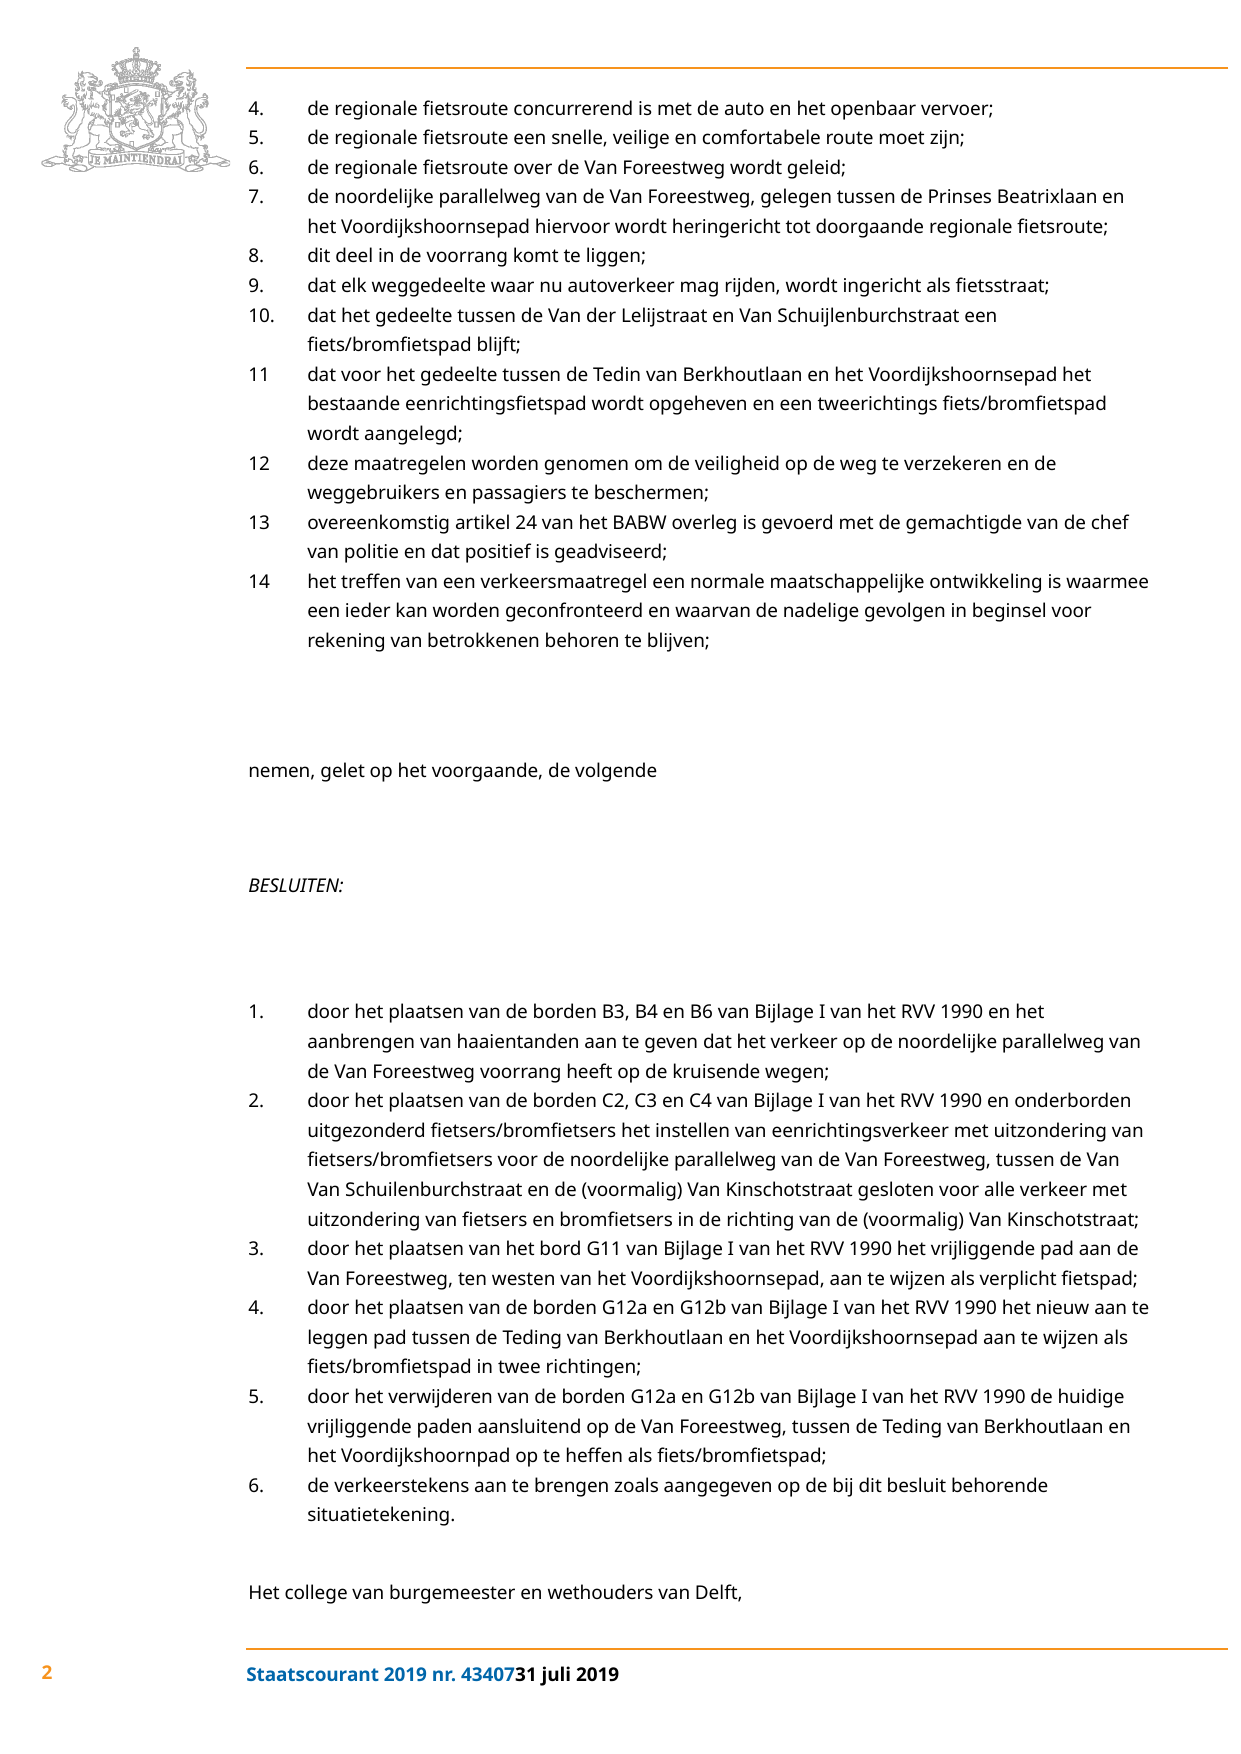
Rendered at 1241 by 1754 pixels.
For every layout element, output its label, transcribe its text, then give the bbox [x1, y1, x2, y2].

list dit deel in de voorrang komt te liggen; [248, 243, 1152, 268]
list de regionale fietsroute concurrerend is met de auto en het openbaar vervoer; [248, 95, 1152, 121]
list dat het gedeelte tussen de Van der Lelijstraat en Van Schuijlenburchstraat een fiets/bromfietspad blijft; [248, 302, 1152, 357]
list dat voor het gedeelte tussen de Tedin van Berkhoutlaan en het Voordijkshoornsepad het bestaande eenrichtingsfietspad wordt opgeheven en een tweerichtings fiets/bromfietspad wordt aangelegd; [248, 361, 1152, 446]
list overeenkomstig artikel 24 van het BABW overleg is gevoerd met de gemachtigde van de chef van politie en dat positief is geadviseerd; [248, 509, 1152, 564]
list de noordelijke parallelweg van de Van Foreestweg, gelegen tussen de Prinses Beatrixlaan en het Voordijkshoornsepad hiervoor wordt heringericht tot doorgaande regionale fietsroute; [248, 183, 1152, 239]
list door het plaatsen van het bord G11 van Bijlage I van het RVV 1990 het vrijliggende pad aan de Van Foreestweg, ten westen van het Voordijkshoornsepad, aan te wijzen als verplicht fietspad; [248, 1235, 1152, 1291]
picture [41, 47, 231, 172]
text BESLUITEN: [248, 872, 1152, 898]
list deze maatregelen worden genomen om de veiligheid op de weg te verzekeren en de weggebruikers en passagiers te beschermen; [248, 450, 1152, 505]
list de regionale fietsroute over de Van Foreestweg wordt geleid; [248, 154, 1152, 180]
text Het college van burgemeester en wethouders van Delft, [248, 1579, 1152, 1605]
list door het plaatsen van de borden G12a en G12b van Bijlage I van het RVV 1990 het nieuw aan te leggen pad tussen de Teding van Berkhoutlaan en het Voordijkshoornsepad aan te wijzen als fiets/bromfietspad in twee richtingen; [248, 1294, 1152, 1379]
list het treffen van een verkeersmaatregel een normale maatschappelijke ontwikkeling is waarmee een ieder kan worden geconfronteerd en waarvan de nadelige gevolgen in beginsel voor rekening van betrokkenen behoren te blijven; [248, 568, 1152, 653]
text nemen, gelet op het voorgaande, de volgende [248, 758, 1152, 783]
list door het verwijderen van de borden G12a en G12b van Bijlage I van het RVV 1990 de huidige vrijliggende paden aansluitend op de Van Foreestweg, tussen de Teding van Berkhoutlaan en het Voordijkshoornpad op te heffen als fiets/bromfietspad; [248, 1383, 1152, 1468]
list de verkeerstekens aan te brengen zoals aangegeven op de bij dit besluit behorende situatietekening. [248, 1472, 1152, 1527]
list dat elk weggedeelte waar nu autoverkeer mag rijden, wordt ingericht als fietsstraat; [248, 272, 1152, 298]
list door het plaatsen van de borden B3, B4 en B6 van Bijlage I van het RVV 1990 en het aanbrengen van haaientanden aan te geven dat het verkeer op de noordelijke parallelweg van de Van Foreestweg voorrang heeft op de kruisende wegen; [248, 999, 1152, 1083]
list door het plaatsen van de borden C2, C3 en C4 van Bijlage I van het RVV 1990 en onderborden uitgezonderd fietsers/bromfietsers het instellen van eenrichtingsverkeer met uitzondering van fietsers/bromfietsers voor de noordelijke parallelweg van de Van Foreestweg, tussen de Van Van Schuilenburchstraat en de (voormalig) Van Kinschotstraat gesloten voor alle verkeer met uitzondering van fietsers en bromfietsers in de richting van de (voormalig) Van Kinschotstraat; [248, 1087, 1152, 1231]
list de regionale fietsroute een snelle, veilige en comfortabele route moet zijn; [248, 124, 1152, 150]
